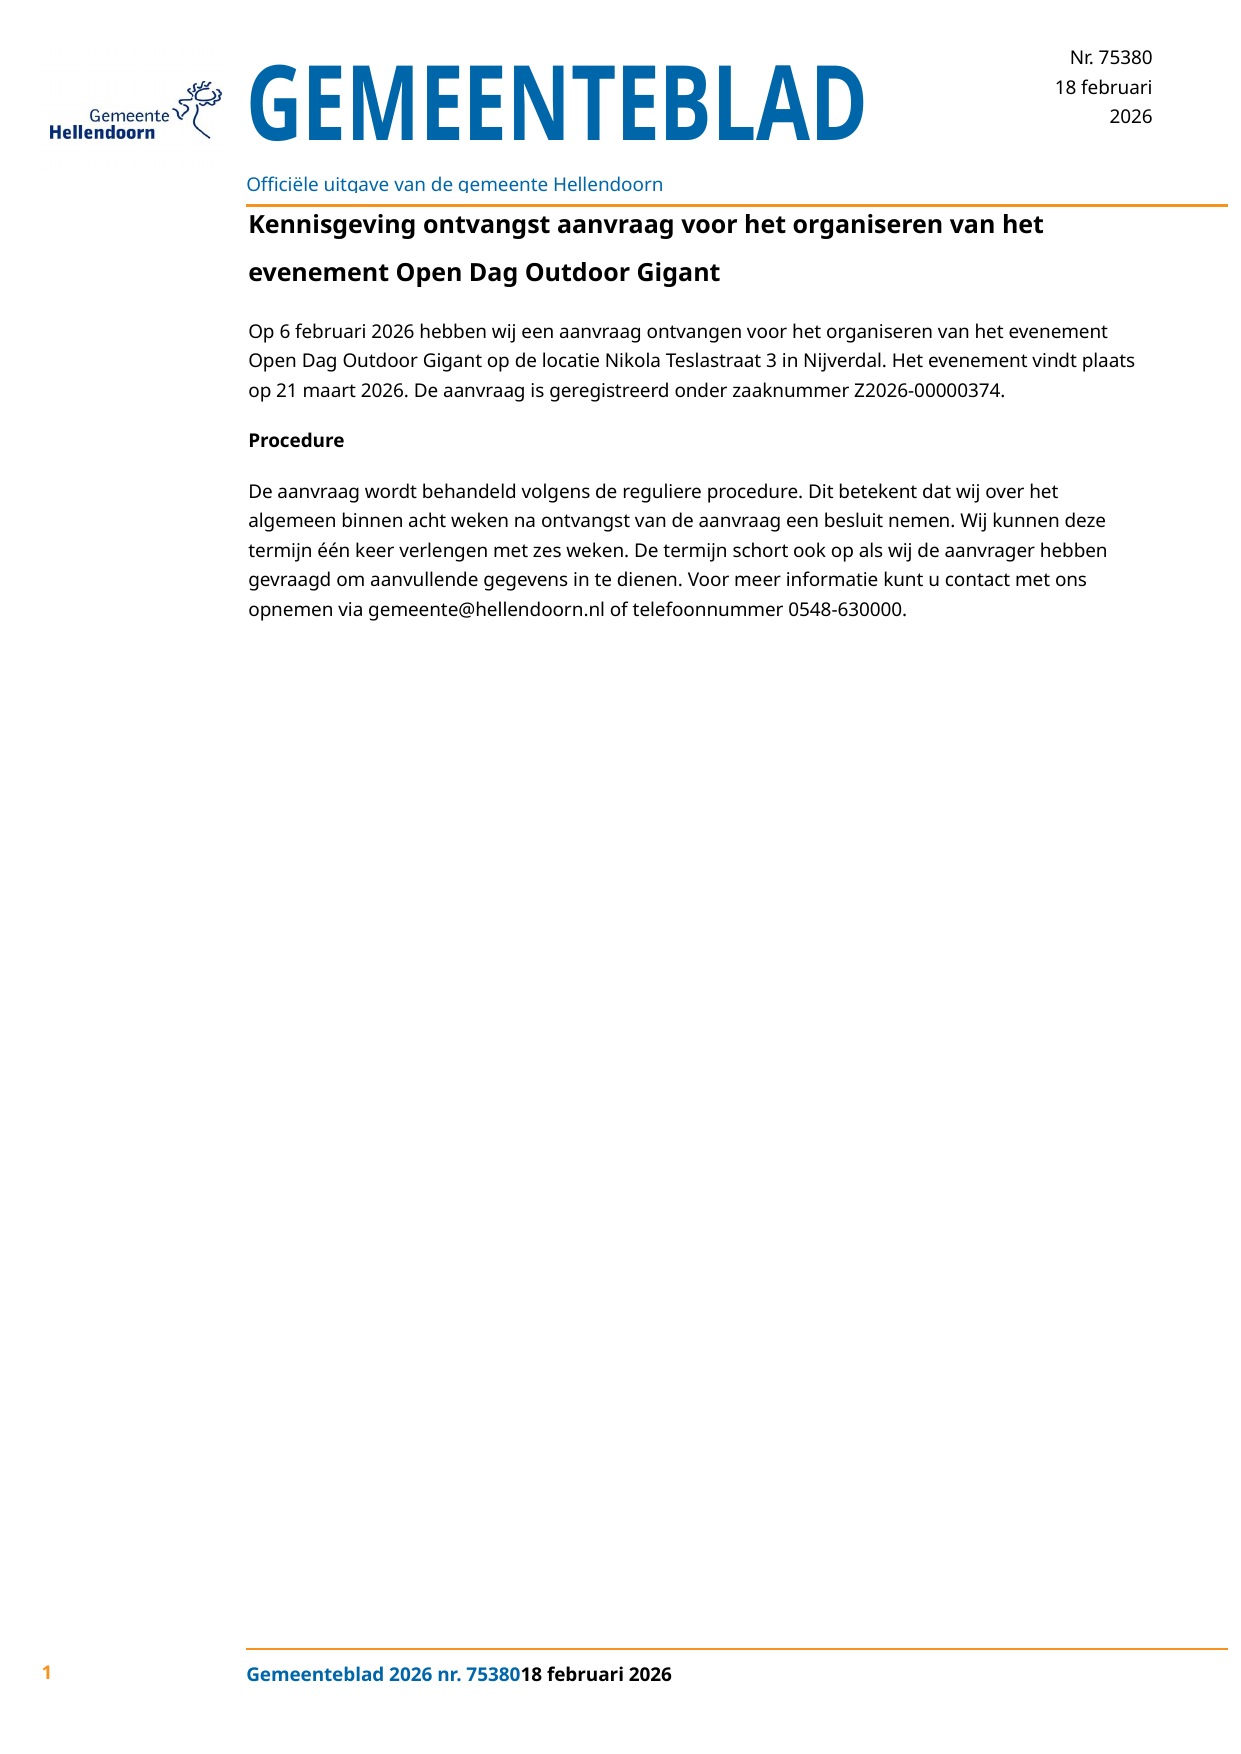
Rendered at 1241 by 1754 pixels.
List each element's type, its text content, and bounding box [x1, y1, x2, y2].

text De aanvraag wordt behandeld volgens de reguliere procedure. Dit betekent dat wij over het algemeen binnen acht weken na ontvangst van de aanvraag een besluit nemen. Wij kunnen deze termijn één keer verlengen met zes weken. De termijn schort ook op als wij de aanvrager hebben gevraagd om aanvullende gegevens in te dienen. Voor meer informatie kunt u contact met ons opnemen via gemeente@hellendoorn.nl of telefoonnummer 0548-630000. [248, 478, 1152, 622]
picture [41, 47, 231, 172]
text Op 6 februari 2026 hebben wij een aanvraag ontvangen voor het organiseren van het evenement Open Dag Outdoor Gigant op de locatie Nikola Teslastraat 3 in Nijverdal. Het evenement vindt plaats op 21 maart 2026. De aanvraag is geregistreerd onder zaaknummer Z2026-00000374. [248, 318, 1152, 403]
text Kennisgeving ontvangst aanvraag voor het organiseren van het evenement Open Dag Outdoor Gigant [248, 207, 1152, 288]
text Procedure [248, 427, 1152, 453]
